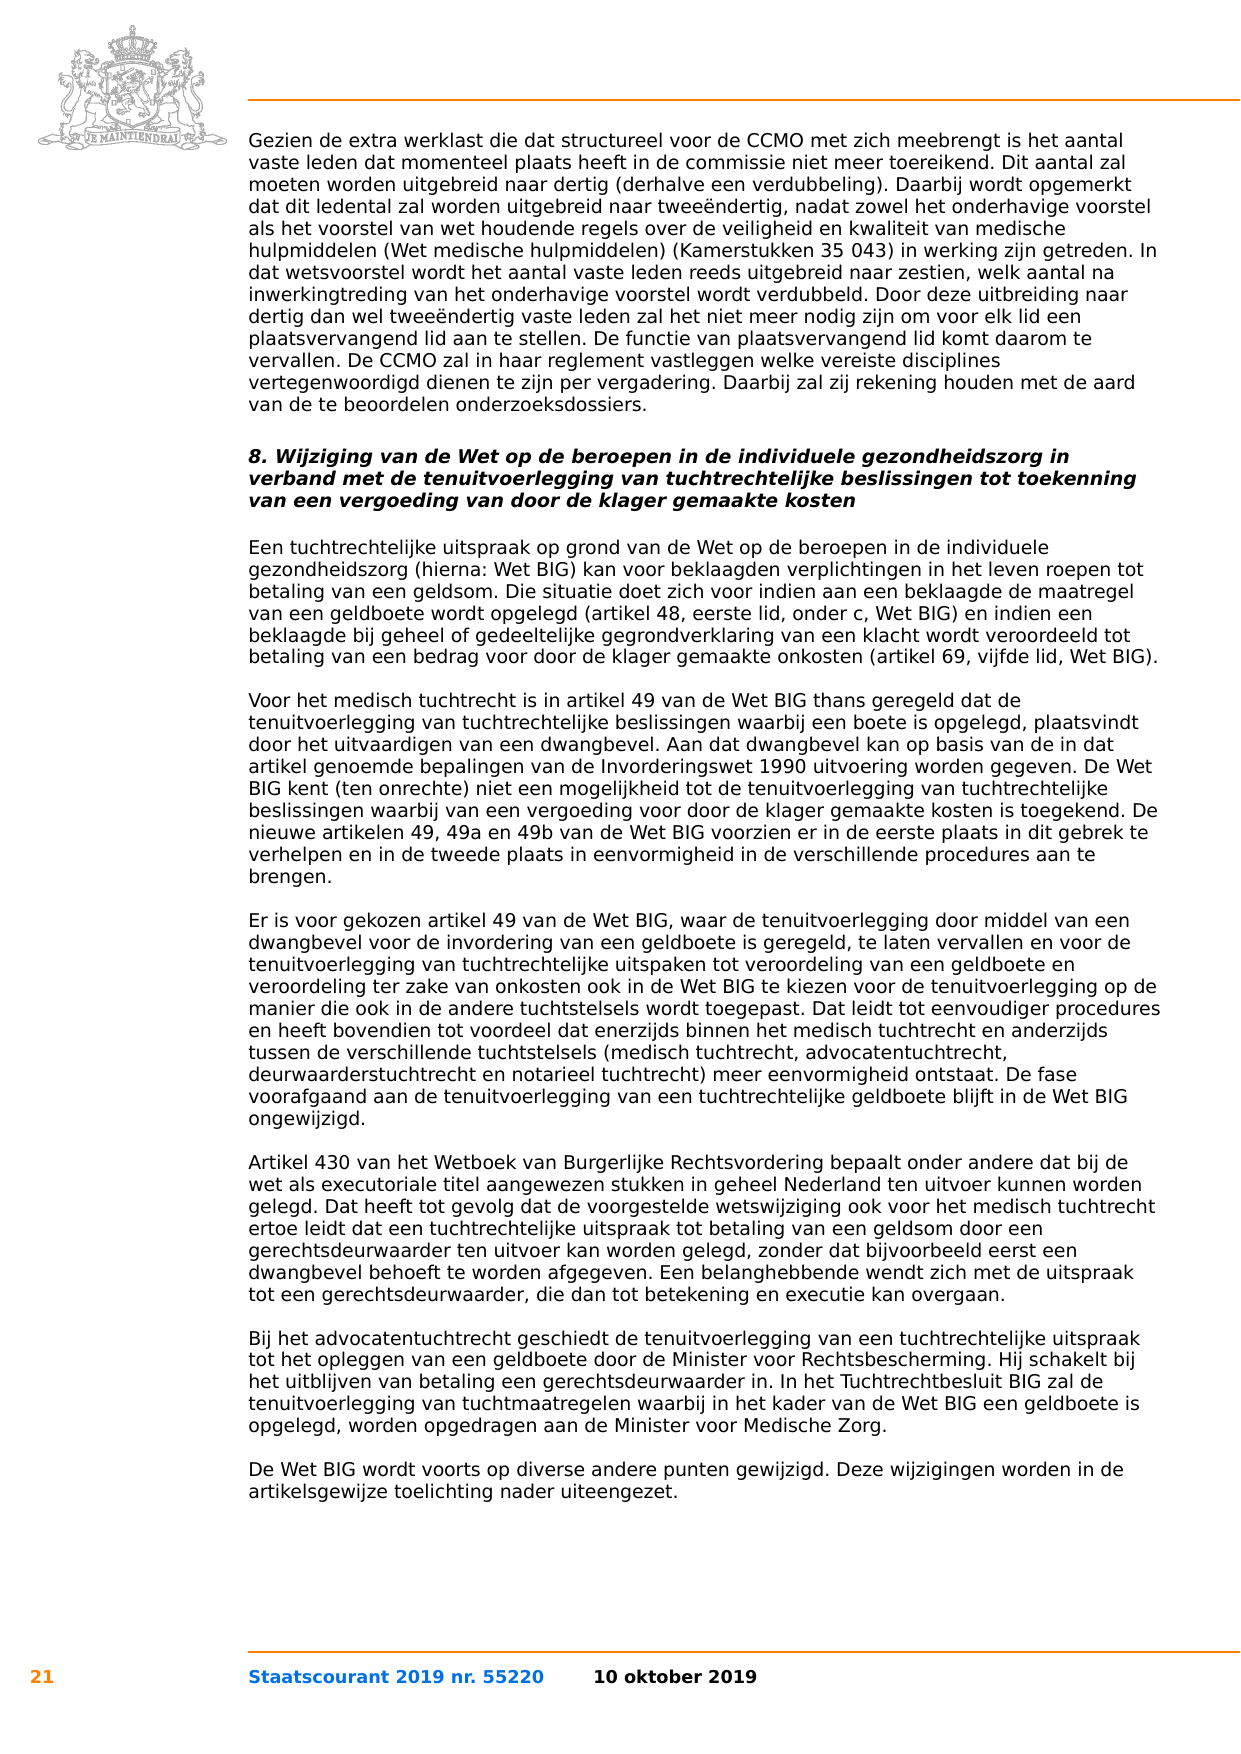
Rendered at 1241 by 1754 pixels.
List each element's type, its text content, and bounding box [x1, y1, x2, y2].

text Voor het medisch tuchtrecht is in artikel 49 van de Wet BIG thans geregeld dat de tenuitvoerlegging van tuchtrechtelijke beslissingen waarbij een boete is opgelegd, plaatsvindt door het uitvaardigen van een dwangbevel. Aan dat dwangbevel kan op basis van de in dat artikel genoemde bepalingen van de Invorderingswet 1990 uitvoering worden gegeven. De Wet BIG kent (ten onrechte) niet een mogelijkheid tot de tenuitvoerlegging van tuchtrechtelijke beslissingen waarbij van een vergoeding voor door de klager gemaakte kosten is toegekend. De nieuwe artikelen 49, 49a en 49b van de Wet BIG voorzien er in de eerste plaats in dit gebrek te verhelpen en in de tweede plaats in eenvormigheid in de verschillende procedures aan te brengen. [248, 690, 1163, 888]
subtitle 8. Wijziging van de Wet op de beroepen in de individuele gezondheidszorg in verband met de tenuitvoerlegging van tuchtrechtelijke beslissingen tot toekenning van een vergoeding van door de klager gemaakte kosten [248, 446, 1163, 512]
text Gezien de extra werklast die dat structureel voor de CCMO met zich meebrengt is het aantal vaste leden dat momenteel plaats heeft in de commissie niet meer toereikend. Dit aantal zal moeten worden uitgebreid naar dertig (derhalve een verdubbeling). Daarbij wordt opgemerkt dat dit ledental zal worden uitgebreid naar tweeëndertig, nadat zowel het onderhavige voorstel als het voorstel van wet houdende regels over de veiligheid en kwaliteit van medische hulpmiddelen (Wet medische hulpmiddelen) (Kamerstukken 35 043) in werking zijn getreden. In dat wetsvoorstel wordt het aantal vaste leden reeds uitgebreid naar zestien, welk aantal na inwerkingtreding van het onderhavige voorstel wordt verdubbeld. Door deze uitbreiding naar dertig dan wel tweeëndertig vaste leden zal het niet meer nodig zijn om voor elk lid een plaatsvervangend lid aan te stellen. De functie van plaatsvervangend lid komt daarom te vervallen. De CCMO zal in haar reglement vastleggen welke vereiste disciplines vertegenwoordigd dienen te zijn per vergadering. Daarbij zal zij rekening houden met de aard van de te beoordelen onderzoeksdossiers. [248, 130, 1163, 416]
text Artikel 430 van het Wetboek van Burgerlijke Rechtsvordering bepaalt onder andere dat bij de wet als executoriale titel aangewezen stukken in geheel Nederland ten uitvoer kunnen worden gelegd. Dat heeft tot gevolg dat de voorgestelde wetswijziging ook voor het medisch tuchtrecht ertoe leidt dat een tuchtrechtelijke uitspraak tot betaling van een geldsom door een gerechtsdeurwaarder ten uitvoer kan worden gelegd, zonder dat bijvoorbeeld eerst een dwangbevel behoeft te worden afgegeven. Een belanghebbende wendt zich met de uitspraak tot een gerechtsdeurwaarder, die dan tot betekening en executie kan overgaan. [248, 1152, 1163, 1306]
text De Wet BIG wordt voorts op diverse andere punten gewijzigd. Deze wijzigingen worden in de artikelsgewijze toelichting nader uiteengezet. [248, 1459, 1163, 1503]
text Bij het advocatentuchtrecht geschiedt de tenuitvoerlegging van een tuchtrechtelijke uitspraak tot het opleggen van een geldboete door de Minister voor Rechtsbescherming. Hij schakelt bij het uitblijven van betaling een gerechtsdeurwaarder in. In het Tuchtrechtbesluit BIG zal de tenuitvoerlegging van tuchtmaatregelen waarbij in het kader van de Wet BIG een geldboete is opgelegd, worden opgedragen aan de Minister voor Medische Zorg. [248, 1327, 1163, 1437]
picture [38, 25, 227, 150]
text Een tuchtrechtelijke uitspraak op grond van de Wet op de beroepen in de individuele gezondheidszorg (hierna: Wet BIG) kan voor beklaagden verplichtingen in het leven roepen tot betaling van een geldsom. Die situatie doet zich voor indien aan een beklaagde de maatregel van een geldboete wordt opgelegd (artikel 48, eerste lid, onder c, Wet BIG) en indien een beklaagde bij geheel of gedeeltelijke gegrondverklaring van een klacht wordt veroordeeld tot betaling van een bedrag voor door de klager gemaakte onkosten (artikel 69, vijfde lid, Wet BIG). [248, 537, 1163, 668]
text Er is voor gekozen artikel 49 van de Wet BIG, waar de tenuitvoerlegging door middel van een dwangbevel voor de invordering van een geldboete is geregeld, te laten vervallen en voor de tenuitvoerlegging van tuchtrechtelijke uitspaken tot veroordeling van een geldboete en veroordeling ter zake van onkosten ook in de Wet BIG te kiezen voor de tenuitvoerlegging op de manier die ook in de andere tuchtstelsels wordt toegepast. Dat leidt tot eenvoudiger procedures en heeft bovendien tot voordeel dat enerzijds binnen het medisch tuchtrecht en anderzijds tussen de verschillende tuchtstelsels (medisch tuchtrecht, advocatentuchtrecht, deurwaarderstuchtrecht en notarieel tuchtrecht) meer eenvormigheid ontstaat. De fase voorafgaand aan de tenuitvoerlegging van een tuchtrechtelijke geldboete blijft in de Wet BIG ongewijzigd. [248, 910, 1163, 1130]
